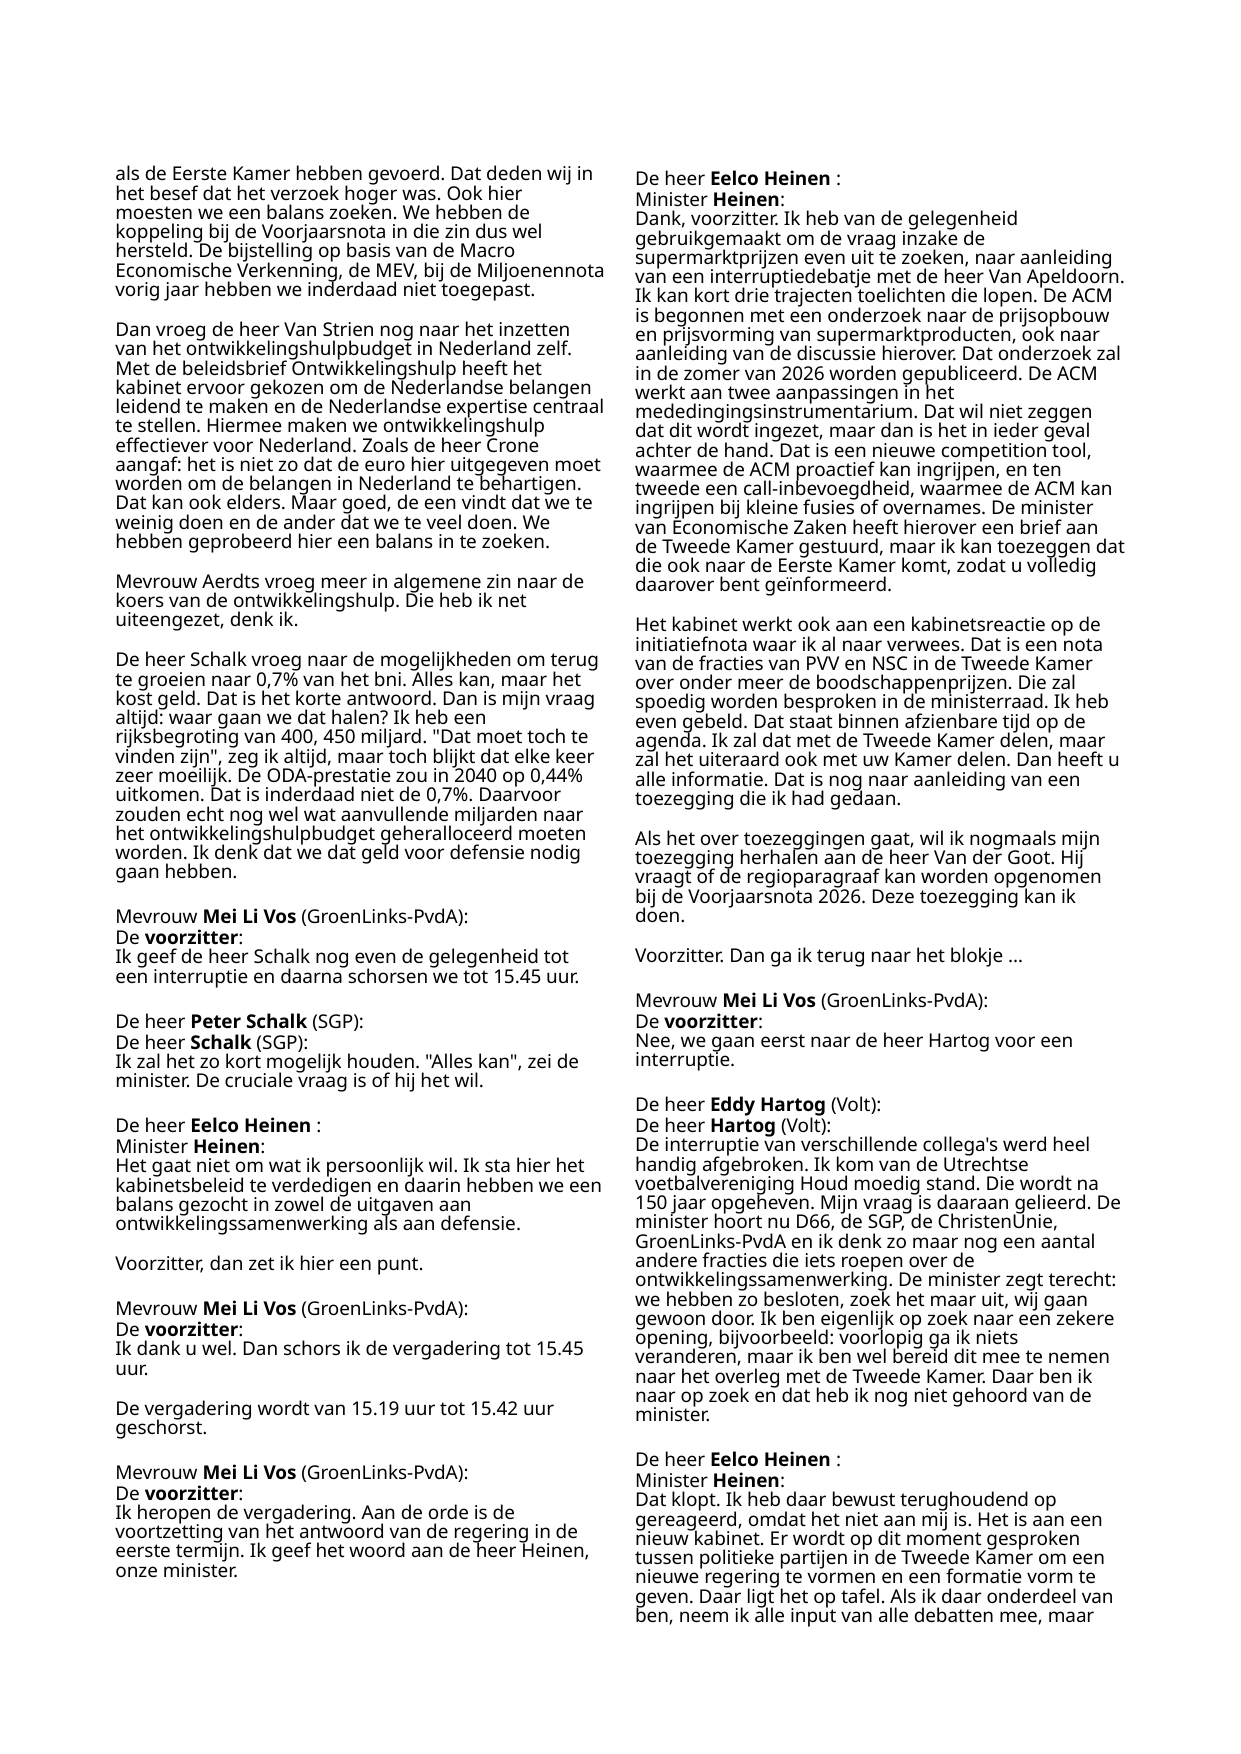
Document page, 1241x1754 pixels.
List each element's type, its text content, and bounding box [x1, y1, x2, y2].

text De heer Eelco Heinen : [635, 1446, 1125, 1472]
text De heer Eddy Hartog (Volt): [635, 1091, 1125, 1117]
text Als het over toezeggingen gaat, wil ik nogmaals mijn toezegging herhalen aan de heer Van der Goot. Hij vraagt of de regioparagraaf kan worden opgenomen bij de Voorjaarsnota 2026. Deze toezegging kan ik doen. [635, 830, 1125, 926]
text Mevrouw Aerdts vroeg meer in algemene zin naar de koers van de ontwikkelingshulp. Die heb ik net uiteengezet, denk ik. [115, 573, 605, 631]
text Ik heropen de vergadering. Aan de orde is de voortzetting van het antwoord van de regering in de eerste termijn. Ik geef het woord aan de heer Heinen, onze minister. [115, 1504, 605, 1581]
text Nee, we gaan eerst naar de heer Hartog voor een interruptie. [635, 1032, 1125, 1071]
text De interruptie van verschillende collega's werd heel handig afgebroken. Ik kom van de Utrechtse voetbalvereniging Houd moedig stand. Die wordt na 150 jaar opgeheven. Mijn vraag is daaraan gelieerd. De minister hoort nu D66, de SGP, de ChristenUnie, GroenLinks-PvdA en ik denk zo maar nog een aantal andere fracties die iets roepen over de ontwikkelingssamenwerking. De minister zegt terecht: we hebben zo besloten, zoek het maar uit, wij gaan gewoon door. Ik ben eigenlijk op zoek naar een zekere opening, bijvoorbeeld: voorlopig ga ik niets veranderen, maar ik ben wel bereid dit mee te nemen naar het overleg met de Tweede Kamer. Daar ben ik naar op zoek en dat heb ik nog niet gehoord van de minister. [635, 1136, 1125, 1426]
text De heer Hartog (Volt): [635, 1117, 1125, 1136]
text Minister Heinen: [635, 191, 1125, 210]
text De heer Schalk vroeg naar de mogelijkheden om terug te groeien naar 0,7% van het bni. Alles kan, maar het kost geld. Dat is het korte antwoord. Dan is mijn vraag altijd: waar gaan we dat halen? Ik heb een rijksbegroting van 400, 450 miljard. "Dat moet toch te vinden zijn", zeg ik altijd, maar toch blijkt dat elke keer zeer moeilijk. De ODA-prestatie zou in 2040 op 0,44% uitkomen. Dat is inderdaad niet de 0,7%. Daarvoor zouden echt nog wel wat aanvullende miljarden naar het ontwikkelingshulpbudget geheralloceerd moeten worden. Ik denk dat we dat geld voor defensie nodig gaan hebben. [115, 651, 605, 883]
text Ik geef de heer Schalk nog even de gelegenheid tot een interruptie en daarna schorsen we tot 15.45 uur. [115, 948, 605, 987]
text Dank, voorzitter. Ik heb van de gelegenheid gebruikgemaakt om de vraag inzake de supermarktprijzen even uit te zoeken, naar aanleiding van een interruptiedebatje met de heer Van Apeldoorn. Ik kan kort drie trajecten toelichten die lopen. De ACM is begonnen met een onderzoek naar de prijsopbouw en prijsvorming van supermarktproducten, ook naar aanleiding van de discussie hierover. Dat onderzoek zal in de zomer van 2026 worden gepubliceerd. De ACM werkt aan twee aanpassingen in het mededingingsinstrumentarium. Dat wil niet zeggen dat dit wordt ingezet, maar dan is het in ieder geval achter de hand. Dat is een nieuwe competition tool, waarmee de ACM proactief kan ingrijpen, en ten tweede een call-inbevoegdheid, waarmee de ACM kan ingrijpen bij kleine fusies of overnames. De minister van Economische Zaken heeft hierover een brief aan de Tweede Kamer gestuurd, maar ik kan toezeggen dat die ook naar de Eerste Kamer komt, zodat u volledig daarover bent geïnformeerd. [635, 210, 1125, 596]
text Voorzitter, dan zet ik hier een punt. [115, 1255, 605, 1274]
text Mevrouw Mei Li Vos (GroenLinks-PvdA): [635, 987, 1125, 1013]
text De heer Eelco Heinen : [115, 1112, 605, 1138]
text De voorzitter: [635, 1013, 1125, 1032]
text De voorzitter: [115, 1485, 605, 1504]
text als de Eerste Kamer hebben gevoerd. Dat deden wij in het besef dat het verzoek hoger was. Ook hier moesten we een balans zoeken. We hebben de koppeling bij de Voorjaarsnota in die zin dus wel hersteld. De bijstelling op basis van de Macro Economische Verkenning, de MEV, bij de Miljoenennota vorig jaar hebben we inderdaad niet toegepast. [115, 165, 605, 300]
text De voorzitter: [115, 1321, 605, 1340]
text Mevrouw Mei Li Vos (GroenLinks-PvdA): [115, 1295, 605, 1321]
text Voorzitter. Dan ga ik terug naar het blokje … [635, 947, 1125, 966]
text De voorzitter: [115, 929, 605, 948]
text Mevrouw Mei Li Vos (GroenLinks-PvdA): [115, 903, 605, 929]
text Mevrouw Mei Li Vos (GroenLinks-PvdA): [115, 1459, 605, 1485]
text Het gaat niet om wat ik persoonlijk wil. Ik sta hier het kabinetsbeleid te verdedigen en daarin hebben we een balans gezocht in zowel de uitgaven aan ontwikkelingssamenwerking als aan defensie. [115, 1157, 605, 1234]
text Het kabinet werkt ook aan een kabinetsreactie op de initiatiefnota waar ik al naar verwees. Dat is een nota van de fracties van PVV en NSC in de Tweede Kamer over onder meer de boodschappenprijzen. Die zal spoedig worden besproken in de ministerraad. Ik heb even gebeld. Dat staat binnen afzienbare tijd op de agenda. Ik zal dat met de Tweede Kamer delen, maar zal het uiteraard ook met uw Kamer delen. Dan heeft u alle informatie. Dat is nog naar aanleiding van een toezegging die ik had gedaan. [635, 616, 1125, 809]
text De heer Eelco Heinen : [635, 165, 1125, 191]
text Minister Heinen: [115, 1138, 605, 1157]
text De heer Peter Schalk (SGP): [115, 1008, 605, 1034]
text Dan vroeg de heer Van Strien nog naar het inzetten van het ontwikkelingshulpbudget in Nederland zelf. Met de beleidsbrief Ontwikkelingshulp heeft het kabinet ervoor gekozen om de Nederlandse belangen leidend te maken en de Nederlandse expertise centraal te stellen. Hiermee maken we ontwikkelingshulp effectiever voor Nederland. Zoals de heer Crone aangaf: het is niet zo dat de euro hier uitgegeven moet worden om de belangen in Nederland te behartigen. Dat kan ook elders. Maar goed, de een vindt dat we te weinig doen en de ander dat we te veel doen. We hebben geprobeerd hier een balans in te zoeken. [115, 321, 605, 552]
text Dat klopt. Ik heb daar bewust terughoudend op gereageerd, omdat het niet aan mij is. Het is aan een nieuw kabinet. Er wordt op dit moment gesproken tussen politieke partijen in de Tweede Kamer om een nieuwe regering te vormen en een formatie vorm te geven. Daar ligt het op tafel. Als ik daar onderdeel van ben, neem ik alle input van alle debatten mee, maar [635, 1491, 1125, 1626]
text Ik dank u wel. Dan schors ik de vergadering tot 15.45 uur. [115, 1340, 605, 1379]
text Ik zal het zo kort mogelijk houden. "Alles kan", zei de minister. De cruciale vraag is of hij het wil. [115, 1053, 605, 1091]
text De vergadering wordt van 15.19 uur tot 15.42 uur geschorst. [115, 1399, 605, 1438]
text Minister Heinen: [635, 1472, 1125, 1491]
text De heer Schalk (SGP): [115, 1034, 605, 1053]
